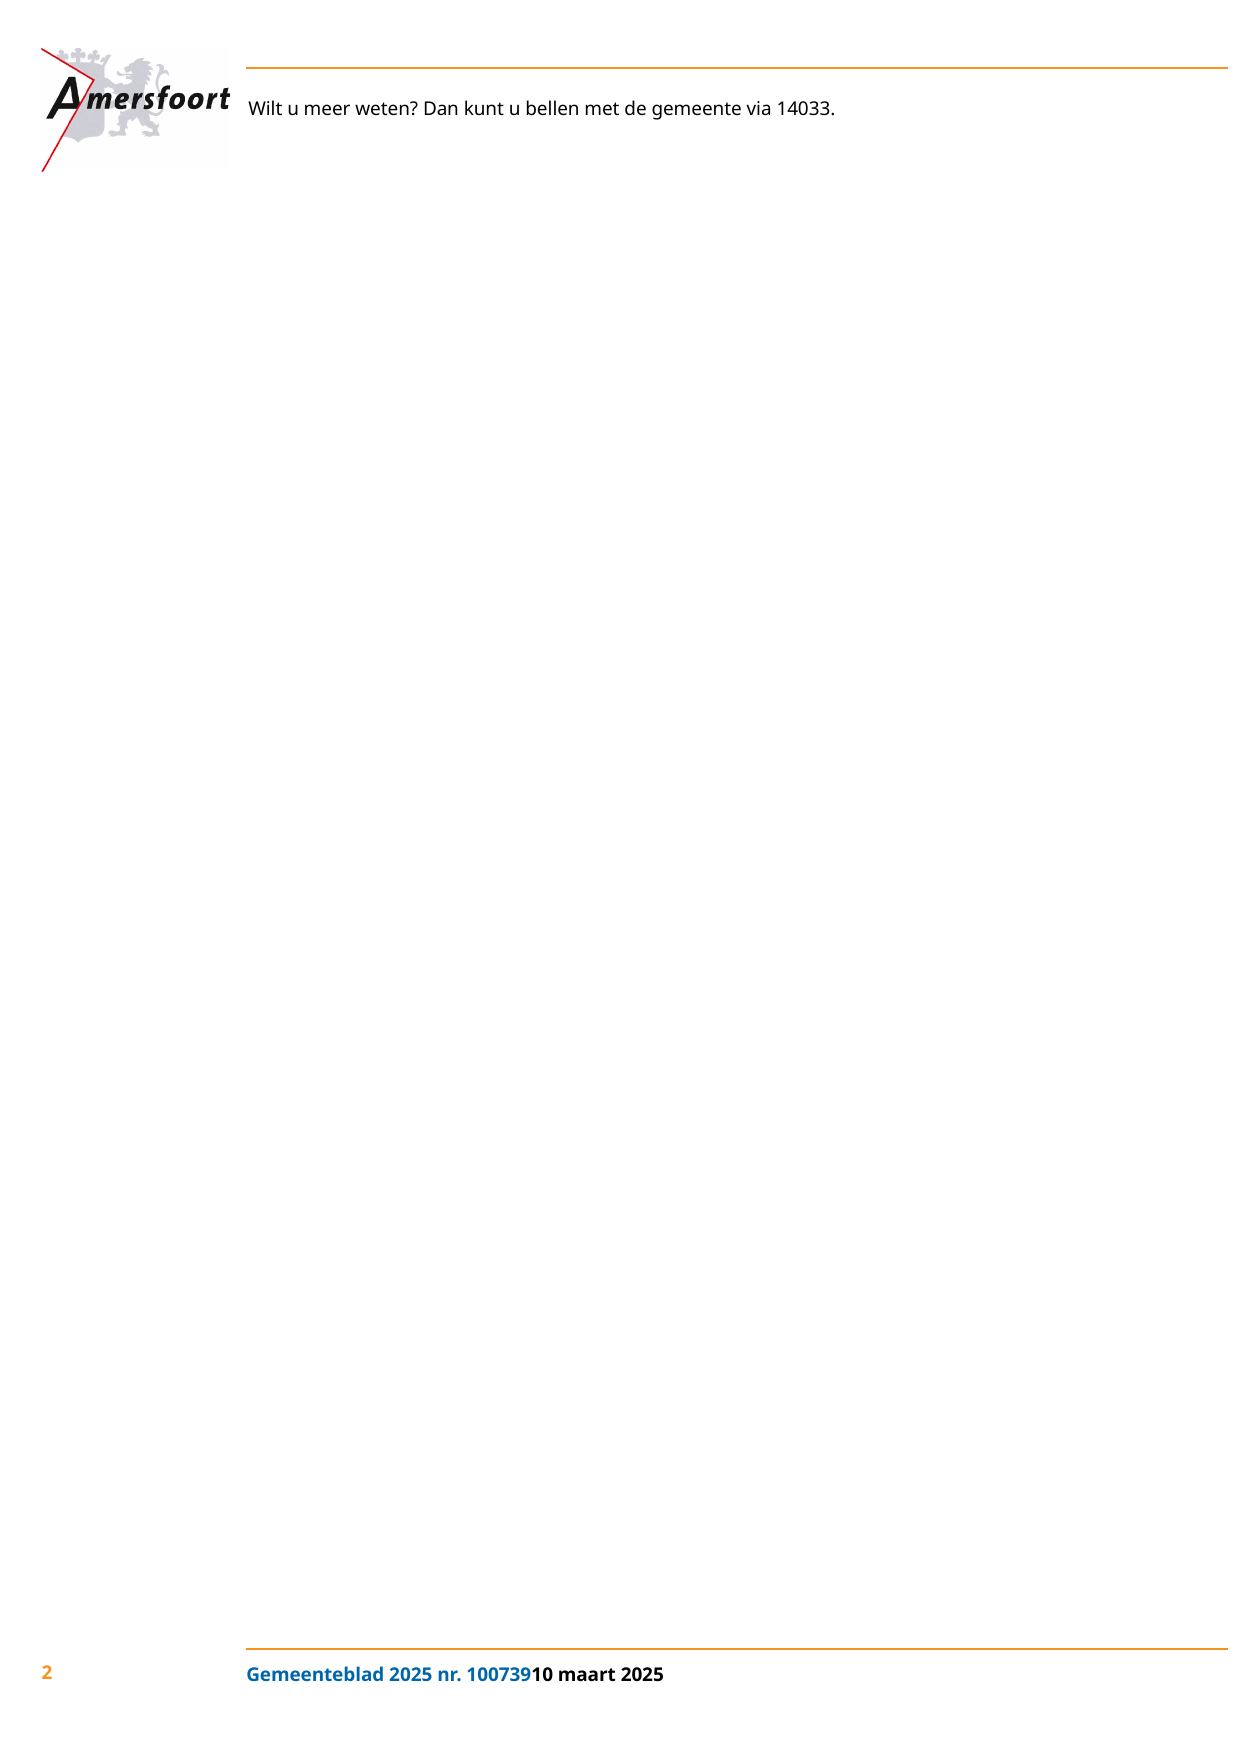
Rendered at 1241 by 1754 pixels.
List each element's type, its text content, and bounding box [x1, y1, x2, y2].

picture [41, 47, 231, 172]
text Wilt u meer weten? Dan kunt u bellen met de gemeente via 14033. [248, 95, 1152, 121]
